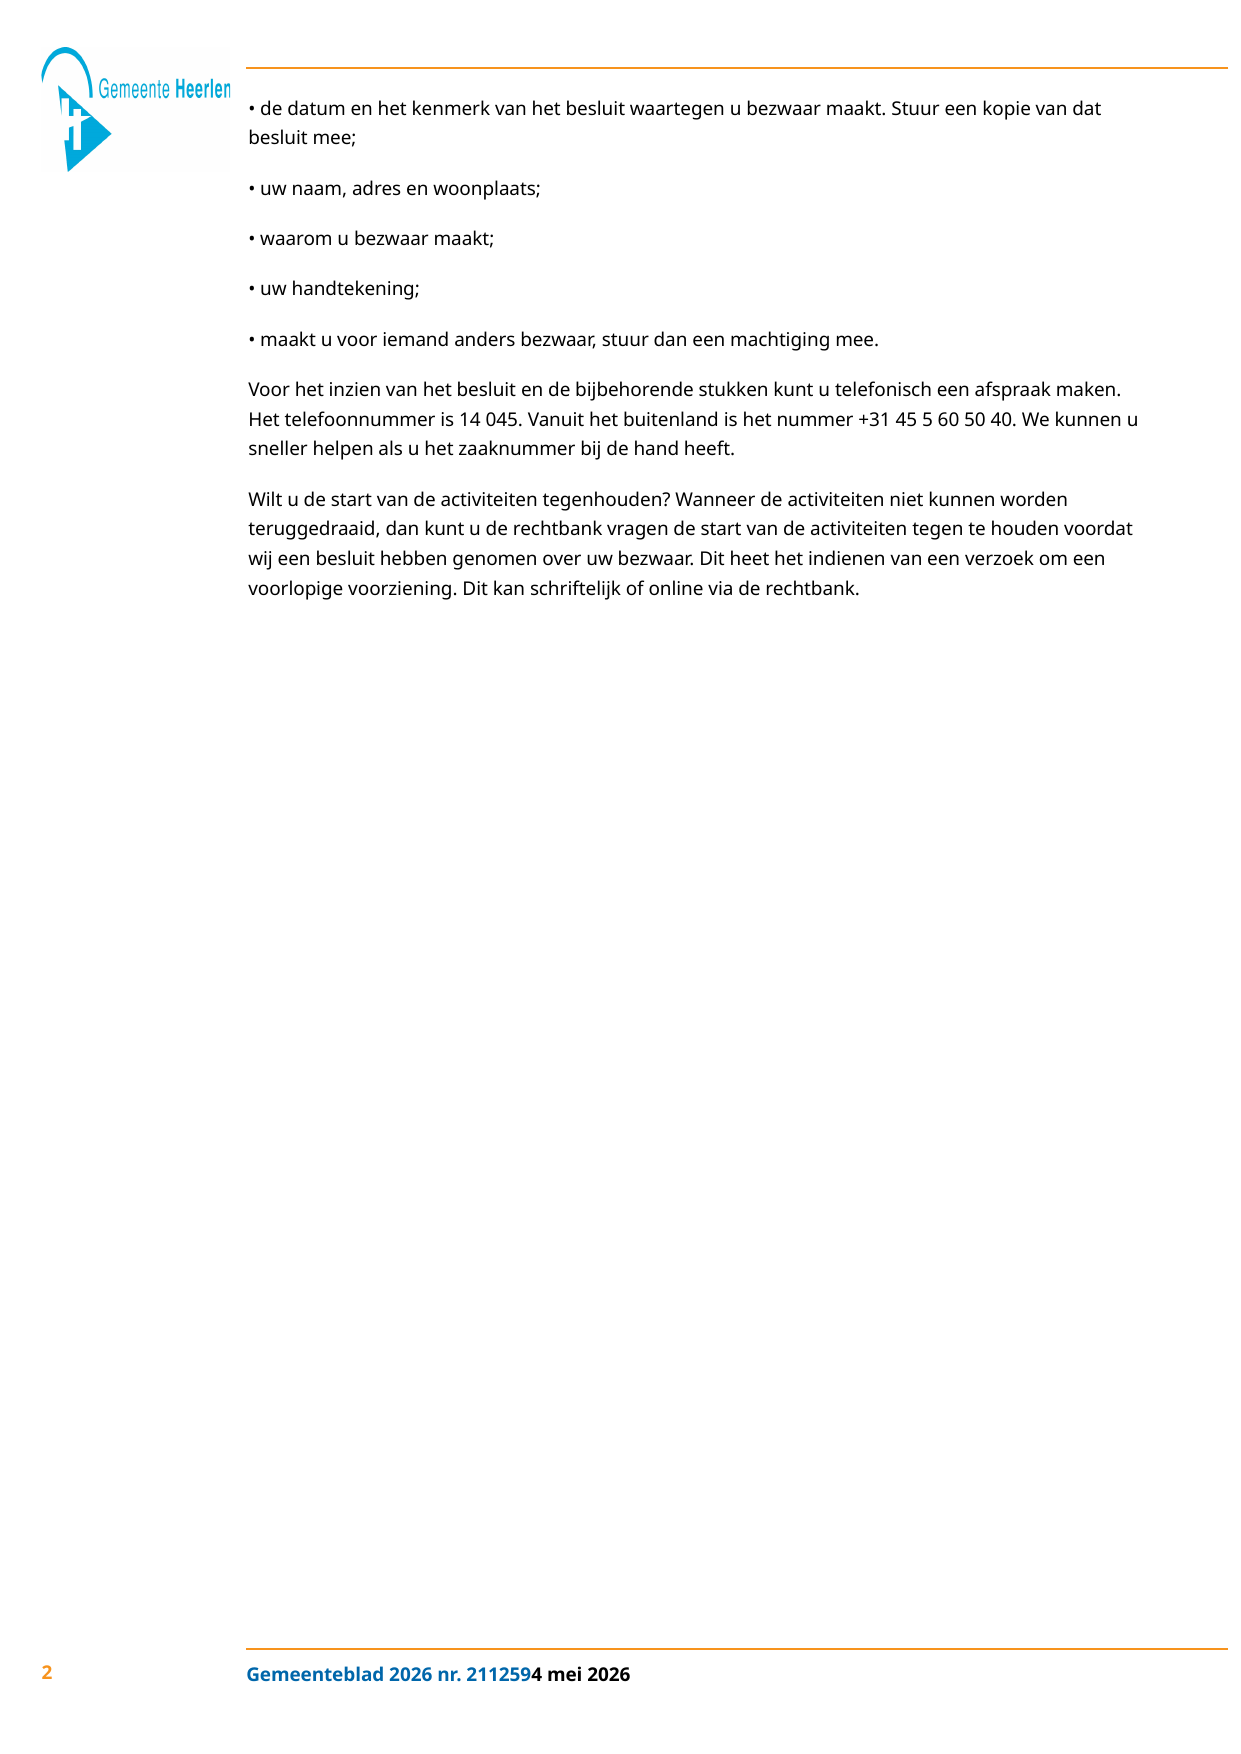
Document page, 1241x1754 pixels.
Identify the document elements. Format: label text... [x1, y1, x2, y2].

picture [41, 47, 231, 172]
text • maakt u voor iemand anders bezwaar, stuur dan een machtiging mee. [248, 326, 1152, 352]
text • uw handtekening; [248, 276, 1152, 301]
text • de datum en het kenmerk van het besluit waartegen u bezwaar maakt. Stuur een kopie van dat besluit mee; [248, 95, 1152, 150]
text • waarom u bezwaar maakt; [248, 225, 1152, 251]
text • uw naam, adres en woonplaats; [248, 175, 1152, 201]
picture [41, 47, 59, 70]
text Voor het inzien van het besluit en de bijbehorende stukken kunt u telefonisch een afspraak maken. Het telefoonnummer is 14 045. Vanuit het buitenland is het nummer +31 45 5 60 50 40. We kunnen u sneller helpen als u het zaaknummer bij de hand heeft. [248, 376, 1152, 461]
text Wilt u de start van de activiteiten tegenhouden? Wanneer de activiteiten niet kunnen worden teruggedraaid, dan kunt u de rechtbank vragen de start van de activiteiten tegen te houden voordat wij een besluit hebben genomen over uw bezwaar. Dit heet het indienen van een verzoek om een voorlopige voorziening. Dit kan schriftelijk of online via de rechtbank. [248, 486, 1152, 601]
